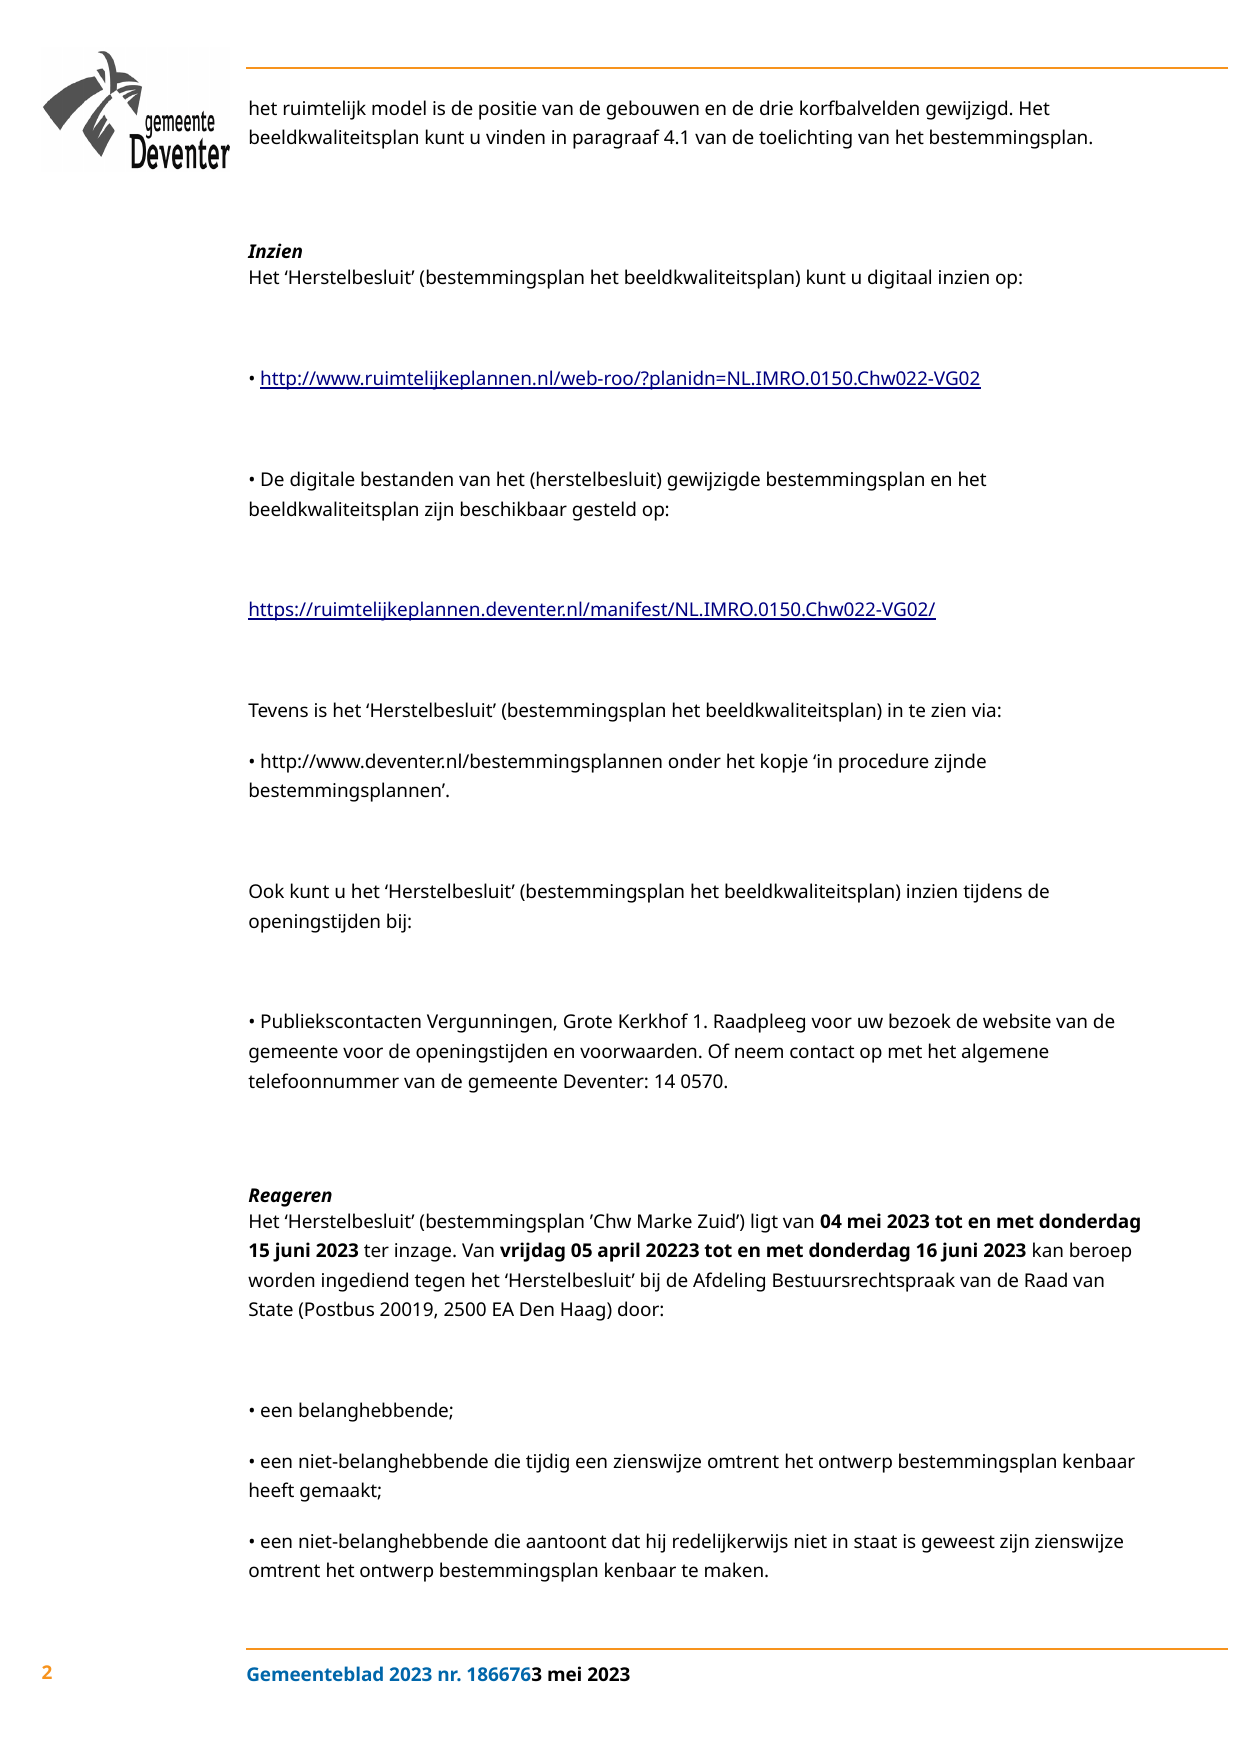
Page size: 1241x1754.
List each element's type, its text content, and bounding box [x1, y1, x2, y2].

picture [41, 47, 231, 172]
text Het ‘Herstelbesluit’ (bestemmingsplan ’Chw Marke Zuid’) ligt van 04 mei 2023 tot en met donderdag 15 juni 2023 ter inzage. Van vrijdag 05 april 20223 tot en met donderdag 16 juni 2023 kan beroep worden ingediend tegen het ‘Herstelbesluit’ bij de Afdeling Bestuursrechtspraak van de Raad van State (Postbus 20019, 2500 EA Den Haag) door: [248, 1208, 1152, 1322]
text • De digitale bestanden van het (herstelbesluit) gewijzigde bestemmingsplan en het beeldkwaliteitsplan zijn beschikbaar gesteld op: [248, 466, 1152, 521]
text https://ruimtelijkeplannen.deventer.nl/manifest/NL.IMRO.0150.Chw022-VG02/ [248, 597, 1152, 622]
text Tevens is het ‘Herstelbesluit’ (bestemmingsplan het beeldkwaliteitsplan) in te zien via: [248, 697, 1152, 723]
text Ook kunt u het ‘Herstelbesluit’ (bestemmingsplan het beeldkwaliteitsplan) inzien tijdens de openingstijden bij: [248, 878, 1152, 933]
text Reageren [248, 1182, 1152, 1208]
text • http://www.ruimtelijkeplannen.nl/web-roo/?planidn=NL.IMRO.0150.Chw022-VG02 [248, 365, 1152, 391]
text • een niet-belanghebbende die tijdig een zienswijze omtrent het ontwerp bestemmingsplan kenbaar heeft gemaakt; [248, 1448, 1152, 1503]
text Inzien [248, 239, 1152, 264]
text • een belanghebbende; [248, 1397, 1152, 1423]
text • een niet-belanghebbende die aantoont dat hij redelijkerwijs niet in staat is geweest zijn zienswijze omtrent het ontwerp bestemmingsplan kenbaar te maken. [248, 1528, 1152, 1583]
text Het ‘Herstelbesluit’ (bestemmingsplan het beeldkwaliteitsplan) kunt u digitaal inzien op: [248, 264, 1152, 290]
text • Publiekscontacten Vergunningen, Grote Kerkhof 1. Raadpleeg voor uw bezoek de website van de gemeente voor de openingstijden en voorwaarden. Of neem contact op met het algemene telefoonnummer van de gemeente Deventer: 14 0570. [248, 1009, 1152, 1093]
text het ruimtelijk model is de positie van de gebouwen en de drie korfbalvelden gewijzigd. Het beeldkwaliteitsplan kunt u vinden in paragraaf 4.1 van de toelichting van het bestemmingsplan. [248, 95, 1152, 150]
text • http://www.deventer.nl/bestemmingsplannen onder het kopje ‘in procedure zijnde bestemmingsplannen’. [248, 748, 1152, 803]
